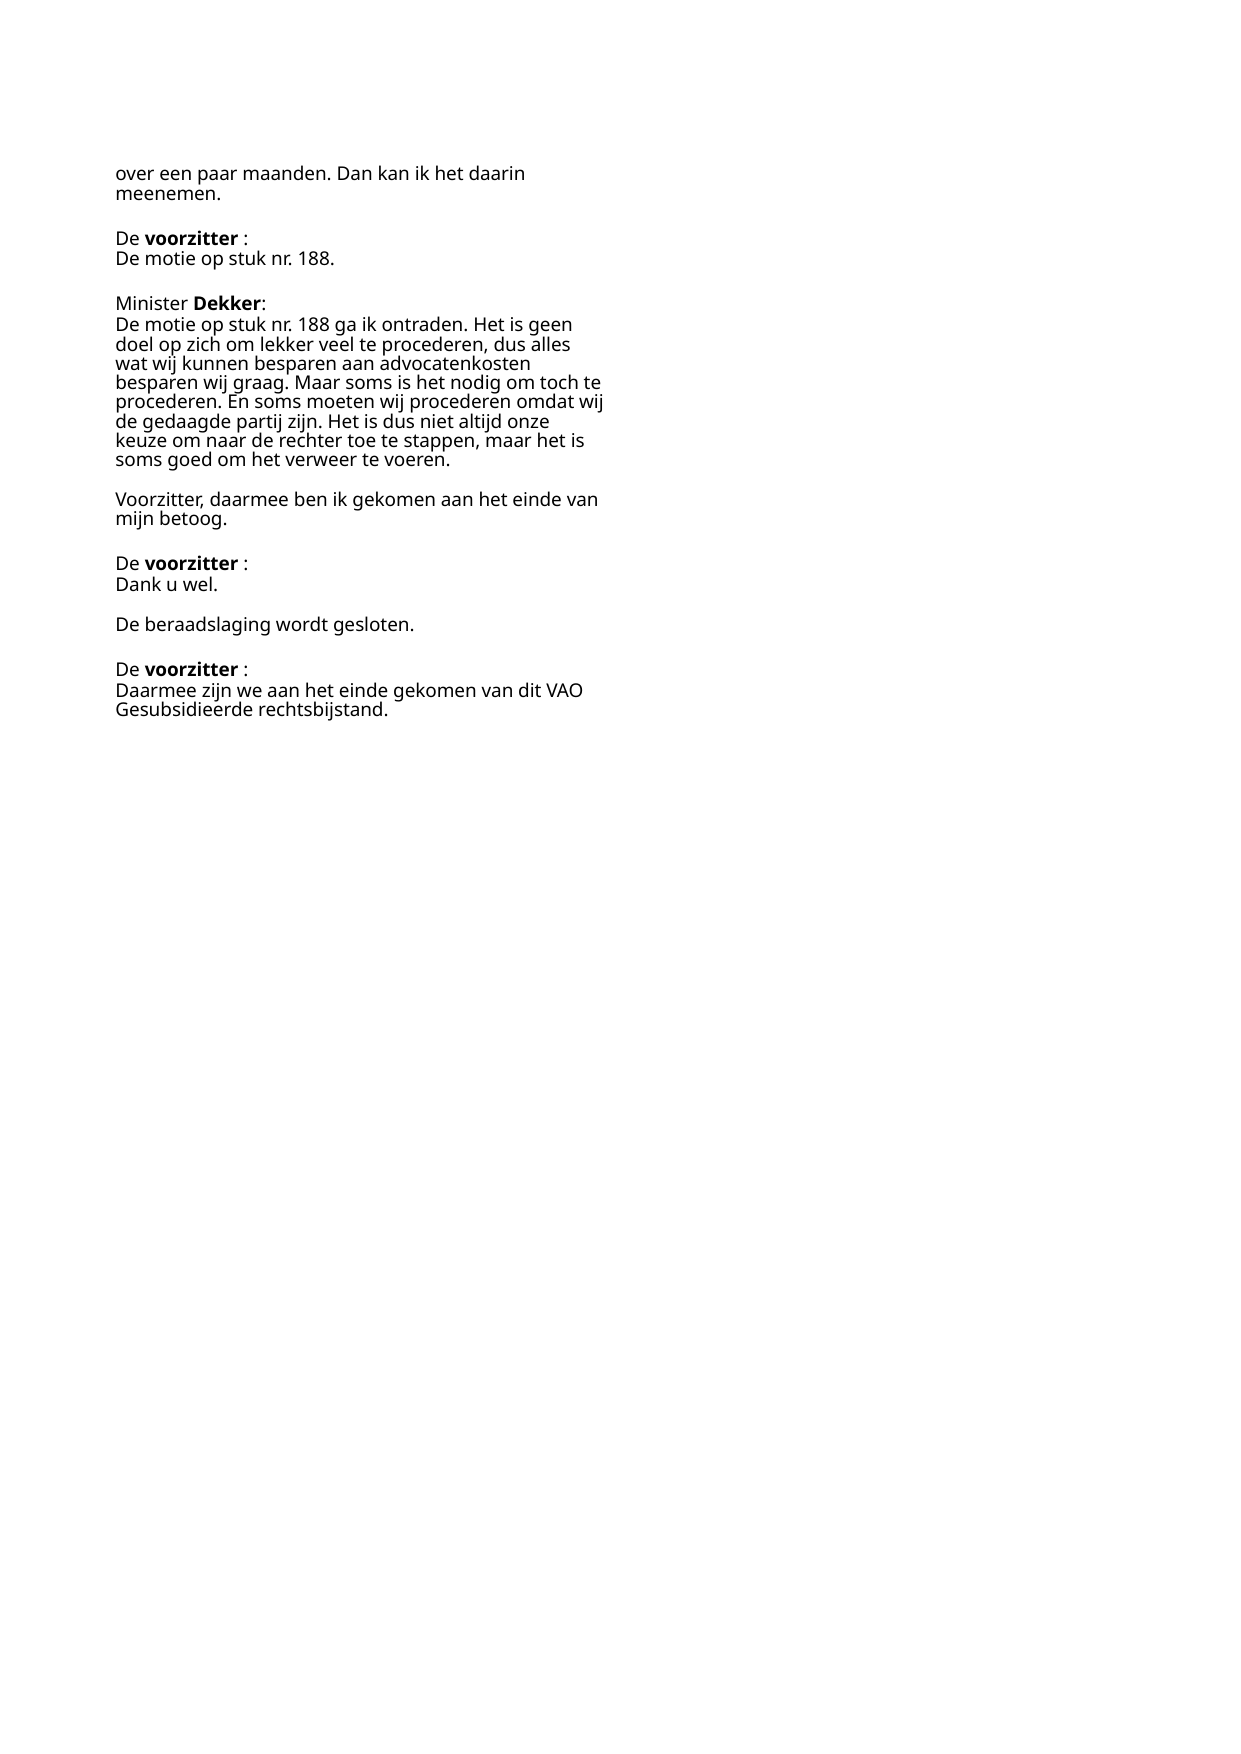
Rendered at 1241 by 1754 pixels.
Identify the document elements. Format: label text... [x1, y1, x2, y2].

text Voorzitter, daarmee ben ik gekomen aan het einde van mijn betoog. [115, 491, 605, 530]
text De beraadslaging wordt gesloten. [115, 616, 605, 636]
text De motie op stuk nr. 188 ga ik ontraden. Het is geen doel op zich om lekker veel te procederen, dus alles wat wij kunnen besparen aan advocatenkosten besparen wij graag. Maar soms is het nodig om toch te procederen. En soms moeten wij procederen omdat wij de gedaagde partij zijn. Het is dus niet altijd onze keuze om naar de rechter toe te stappen, maar het is soms goed om het verweer te voeren. [115, 316, 605, 470]
text Daarmee zijn we aan het einde gekomen van dit VAO Gesubsidieerde rechtsbijstand. [115, 682, 605, 721]
text De motie op stuk nr. 188. [115, 250, 605, 270]
text Dank u wel. [115, 576, 605, 596]
text De voorzitter : [115, 551, 605, 576]
text De voorzitter : [115, 225, 605, 250]
text De voorzitter : [115, 656, 605, 682]
text over een paar maanden. Dan kan ik het daarin meenemen. [115, 165, 605, 204]
text Minister Dekker: [115, 291, 605, 316]
